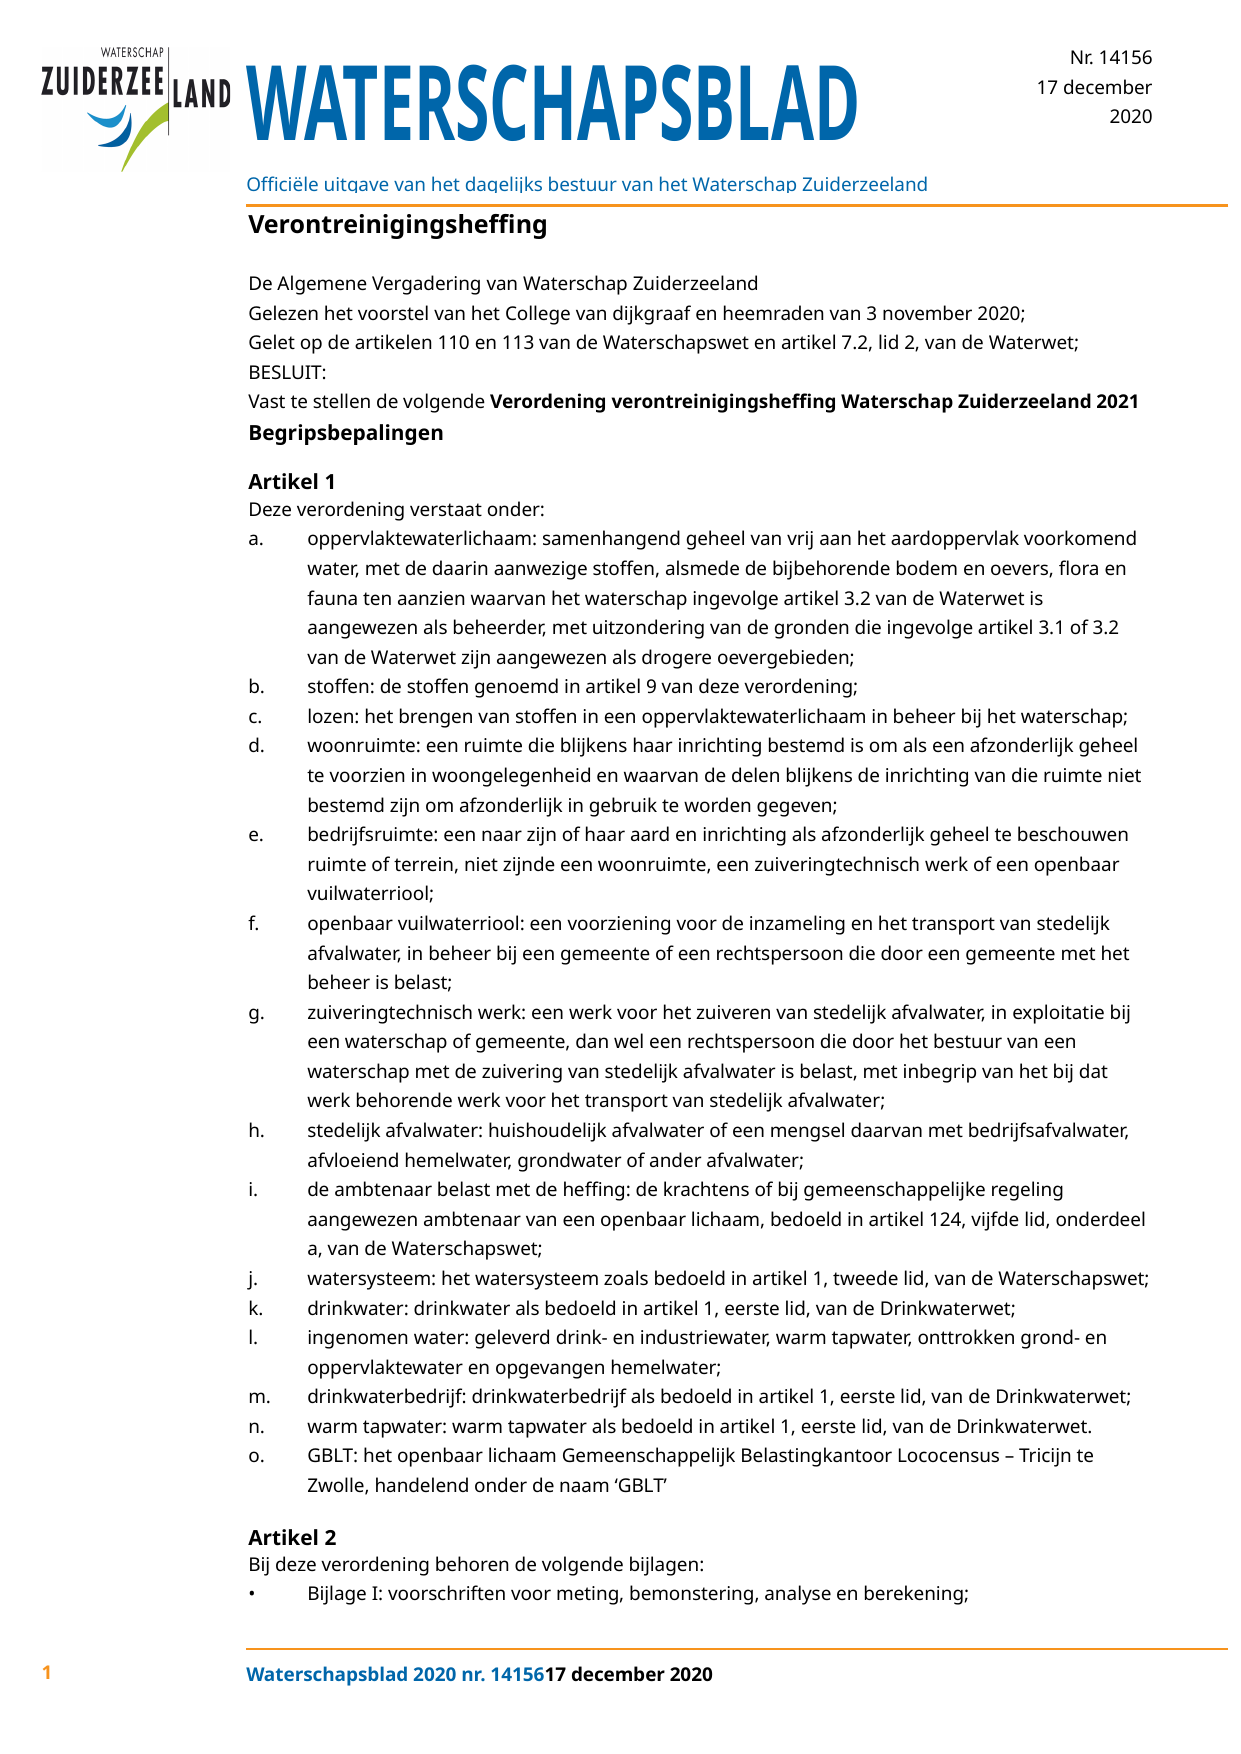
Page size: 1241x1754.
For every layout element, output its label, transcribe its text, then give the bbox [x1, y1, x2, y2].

list lozen: het brengen van stoffen in een oppervlaktewaterlichaam in beheer bij het waterschap; [248, 703, 1152, 729]
list bedrijfsruimte: een naar zijn of haar aard en inrichting als afzonderlijk geheel te beschouwen ruimte of terrein, niet zijnde een woonruimte, een zuiveringtechnisch werk of een openbaar vuilwaterriool; [248, 821, 1152, 906]
list de ambtenaar belast met de heffing: de krachtens of bij gemeenschappelijke regeling aangewezen ambtenaar van een openbaar lichaam, bedoeld in artikel 124, vijfde lid, onderdeel a, van de Waterschapswet; [248, 1176, 1152, 1261]
text Verontreinigingsheffing [248, 207, 1152, 241]
list stoffen: de stoffen genoemd in artikel 9 van deze verordening; [248, 673, 1152, 699]
text Artikel 1 [248, 467, 1152, 496]
text Gelezen het voorstel van het College van dijkgraaf en heemraden van 3 november 2020; [248, 300, 1152, 326]
list warm tapwater: warm tapwater als bedoeld in artikel 1, eerste lid, van de Drinkwaterwet. [248, 1413, 1152, 1439]
list GBLT: het openbaar lichaam Gemeenschappelijk Belastingkantoor Lococensus – Tricijn te Zwolle, handelend onder de naam ‘GBLT’ [248, 1443, 1152, 1498]
text Deze verordening verstaat onder: [248, 496, 1152, 522]
list ingenomen water: geleverd drink- en industriewater, warm tapwater, onttrokken grond- en oppervlaktewater en opgevangen hemelwater; [248, 1324, 1152, 1379]
text BESLUIT: [248, 359, 1152, 385]
list zuiveringtechnisch werk: een werk voor het zuiveren van stedelijk afvalwater, in exploitatie bij een waterschap of gemeente, dan wel een rechtspersoon die door het bestuur van een waterschap met de zuivering van stedelijk afvalwater is belast, met inbegrip van het bij dat werk behorende werk voor het transport van stedelijk afvalwater; [248, 999, 1152, 1113]
list woonruimte: een ruimte die blijkens haar inrichting bestemd is om als een afzonderlijk geheel te voorzien in woongelegenheid en waarvan de delen blijkens de inrichting van die ruimte niet bestemd zijn om afzonderlijk in gebruik te worden gegeven; [248, 733, 1152, 817]
text Vast te stellen de volgende Verordening verontreinigingsheffing Waterschap Zuiderzeeland 2021 [248, 389, 1152, 414]
text Gelet op de artikelen 110 en 113 van de Waterschapswet en artikel 7.2, lid 2, van de Waterwet; [248, 329, 1152, 355]
list oppervlaktewaterlichaam: samenhangend geheel van vrij aan het aardoppervlak voorkomend water, met de daarin aanwezige stoffen, alsmede de bijbehorende bodem en oevers, flora en fauna ten aanzien waarvan het waterschap ingevolge artikel 3.2 van de Waterwet is aangewezen als beheerder, met uitzondering van de gronden die ingevolge artikel 3.1 of 3.2 van de Waterwet zijn aangewezen als drogere oevergebieden; [248, 526, 1152, 669]
text De Algemene Vergadering van Waterschap Zuiderzeeland [248, 270, 1152, 296]
text Bij deze verordening behoren de volgende bijlagen: [248, 1551, 1152, 1577]
list stedelijk afvalwater: huishoudelijk afvalwater of een mengsel daarvan met bedrijfsafvalwater, afvloeiend hemelwater, grondwater of ander afvalwater; [248, 1117, 1152, 1172]
list watersysteem: het watersysteem zoals bedoeld in artikel 1, tweede lid, van de Waterschapswet; [248, 1265, 1152, 1291]
list drinkwater: drinkwater als bedoeld in artikel 1, eerste lid, van de Drinkwaterwet; [248, 1295, 1152, 1320]
list openbaar vuilwaterriool: een voorziening voor de inzameling en het transport van stedelijk afvalwater, in beheer bij een gemeente of een rechtspersoon die door een gemeente met het beheer is belast; [248, 910, 1152, 995]
text Begripsbepalingen [248, 418, 1152, 447]
text Artikel 2 [248, 1523, 1152, 1551]
list Bijlage I: voorschriften voor meting, bemonstering, analyse en berekening; [248, 1581, 1152, 1606]
picture [41, 47, 231, 172]
list drinkwaterbedrijf: drinkwaterbedrijf als bedoeld in artikel 1, eerste lid, van de Drinkwaterwet; [248, 1383, 1152, 1409]
